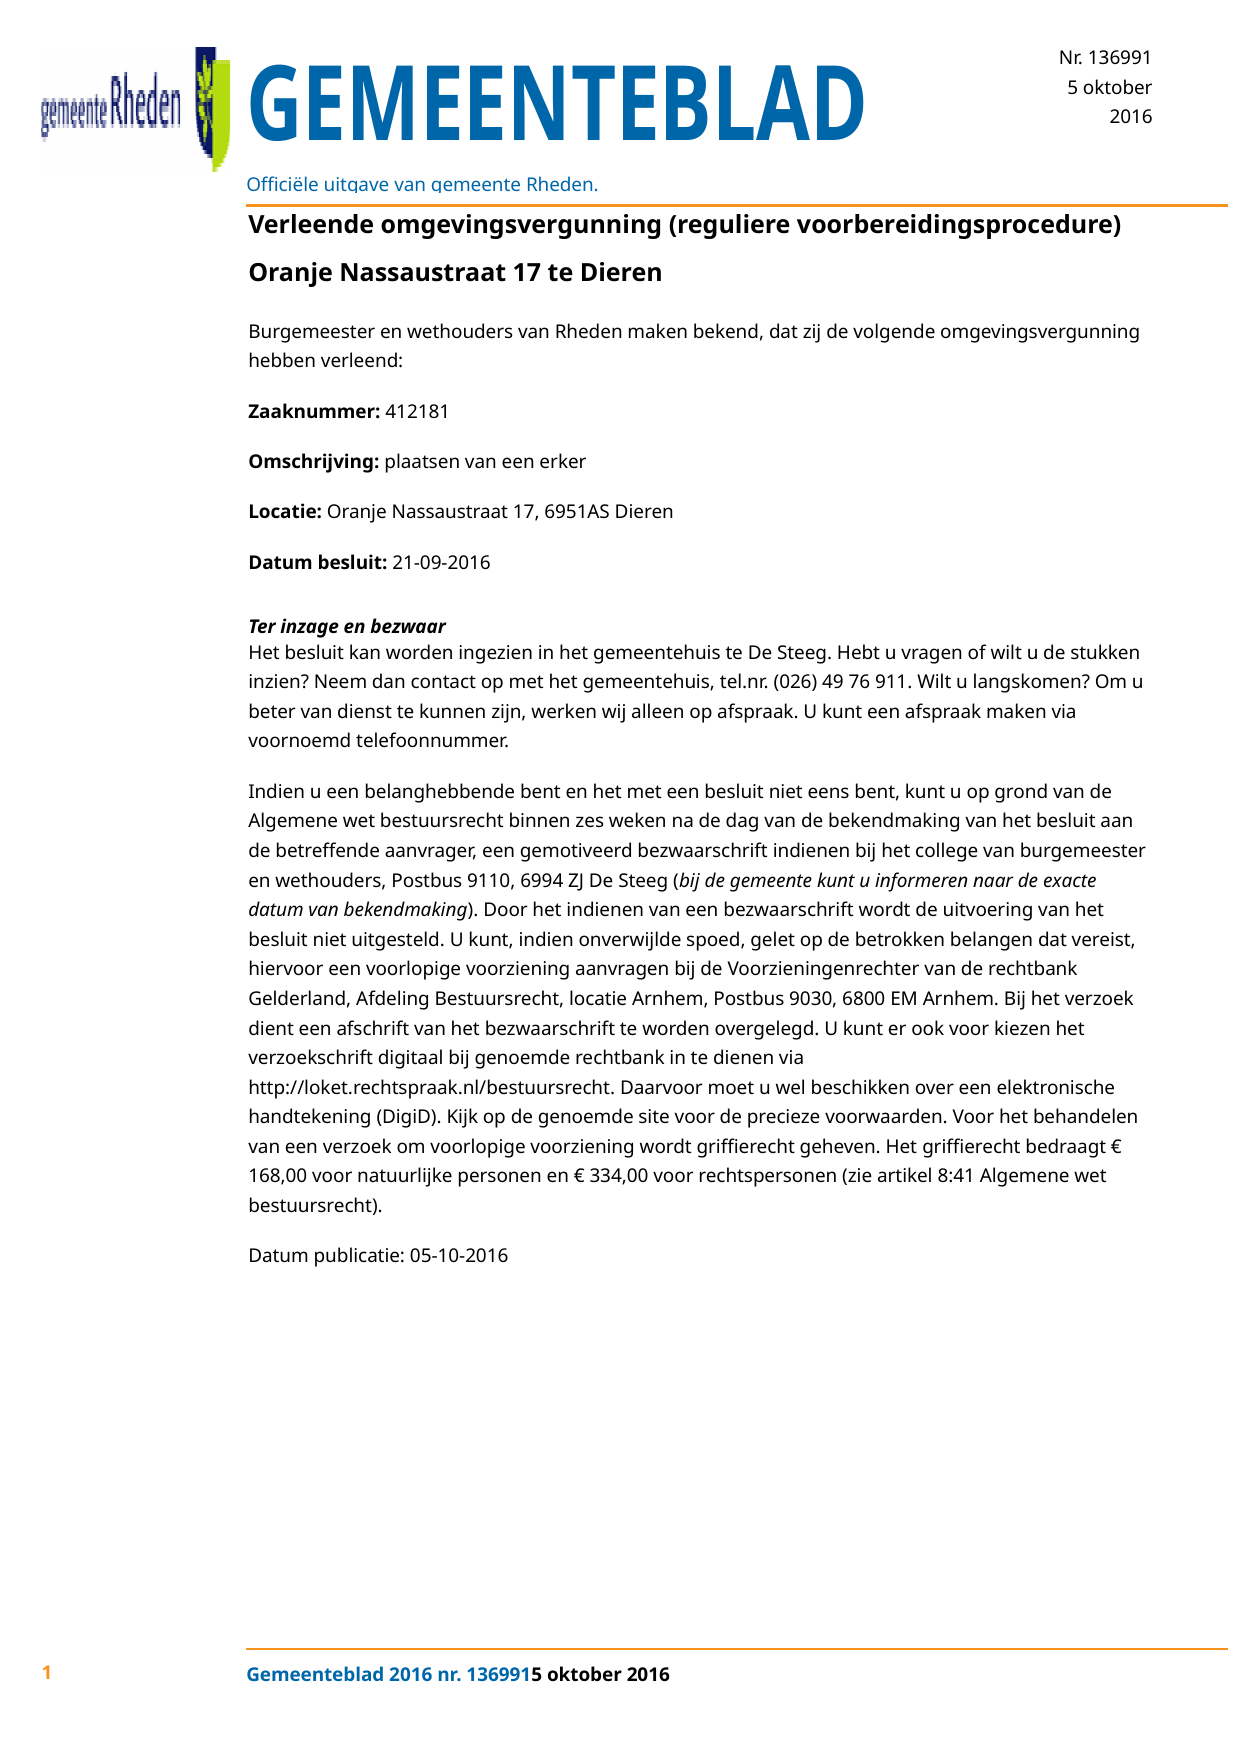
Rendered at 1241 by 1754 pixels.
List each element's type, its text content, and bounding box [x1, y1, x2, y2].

text Verleende omgevingsvergunning (reguliere voorbereidingsprocedure) Oranje Nassaustraat 17 te Dieren [248, 207, 1152, 288]
text Locatie: Oranje Nassaustraat 17, 6951AS Dieren [248, 499, 1152, 524]
text Ter inzage en bezwaar [248, 613, 1152, 639]
text Zaaknummer: 412181 [248, 398, 1152, 424]
text Datum besluit: 21-09-2016 [248, 549, 1152, 575]
text Indien u een belanghebbende bent en het met een besluit niet eens bent, kunt u op grond van de Algemene wet bestuursrecht binnen zes weken na de dag van de bekendmaking van het besluit aan de betreffende aanvrager, een gemotiveerd bezwaarschrift indienen bij het college van burgemeester en wethouders, Postbus 9110, 6994 ZJ De Steeg (bij de gemeente kunt u informeren naar de exacte datum van bekendmaking). Door het indienen van een bezwaarschrift wordt de uitvoering van het besluit niet uitgesteld. U kunt, indien onverwijlde spoed, gelet op de betrokken belangen dat vereist, hiervoor een voorlopige voorziening aanvragen bij de Voorzieningenrechter van de rechtbank Gelderland, Afdeling Bestuursrecht, locatie Arnhem, Postbus 9030, 6800 EM Arnhem. Bij het verzoek dient een afschrift van het bezwaarschrift te worden overgelegd. U kunt er ook voor kiezen het verzoekschrift digitaal bij genoemde rechtbank in te dienen via http://loket.rechtspraak.nl/bestuursrecht. Daarvoor moet u wel beschikken over een elektronische handtekening (DigiD). Kijk op de genoemde site voor de precieze voorwaarden. Voor het behandelen van een verzoek om voorlopige voorziening wordt griffierecht geheven. Het griffierecht bedraagt € 168,00 voor natuurlijke personen en € 334,00 voor rechtspersonen (zie artikel 8:41 Algemene wet bestuursrecht). [248, 778, 1152, 1218]
text Burgemeester en wethouders van Rheden maken bekend, dat zij de volgende omgevingsvergunning hebben verleend: [248, 318, 1152, 373]
text Omschrijving: plaatsen van een erker [248, 448, 1152, 474]
text Datum publicatie: 05-10-2016 [248, 1243, 1152, 1268]
text Het besluit kan worden ingezien in het gemeentehuis te De Steeg. Hebt u vragen of wilt u de stukken inzien? Neem dan contact op met het gemeentehuis, tel.nr. (026) 49 76 911. Wilt u langskomen? Om u beter van dienst te kunnen zijn, werken wij alleen op afspraak. U kunt een afspraak maken via voornoemd telefoonnummer. [248, 639, 1152, 753]
picture [41, 47, 231, 172]
